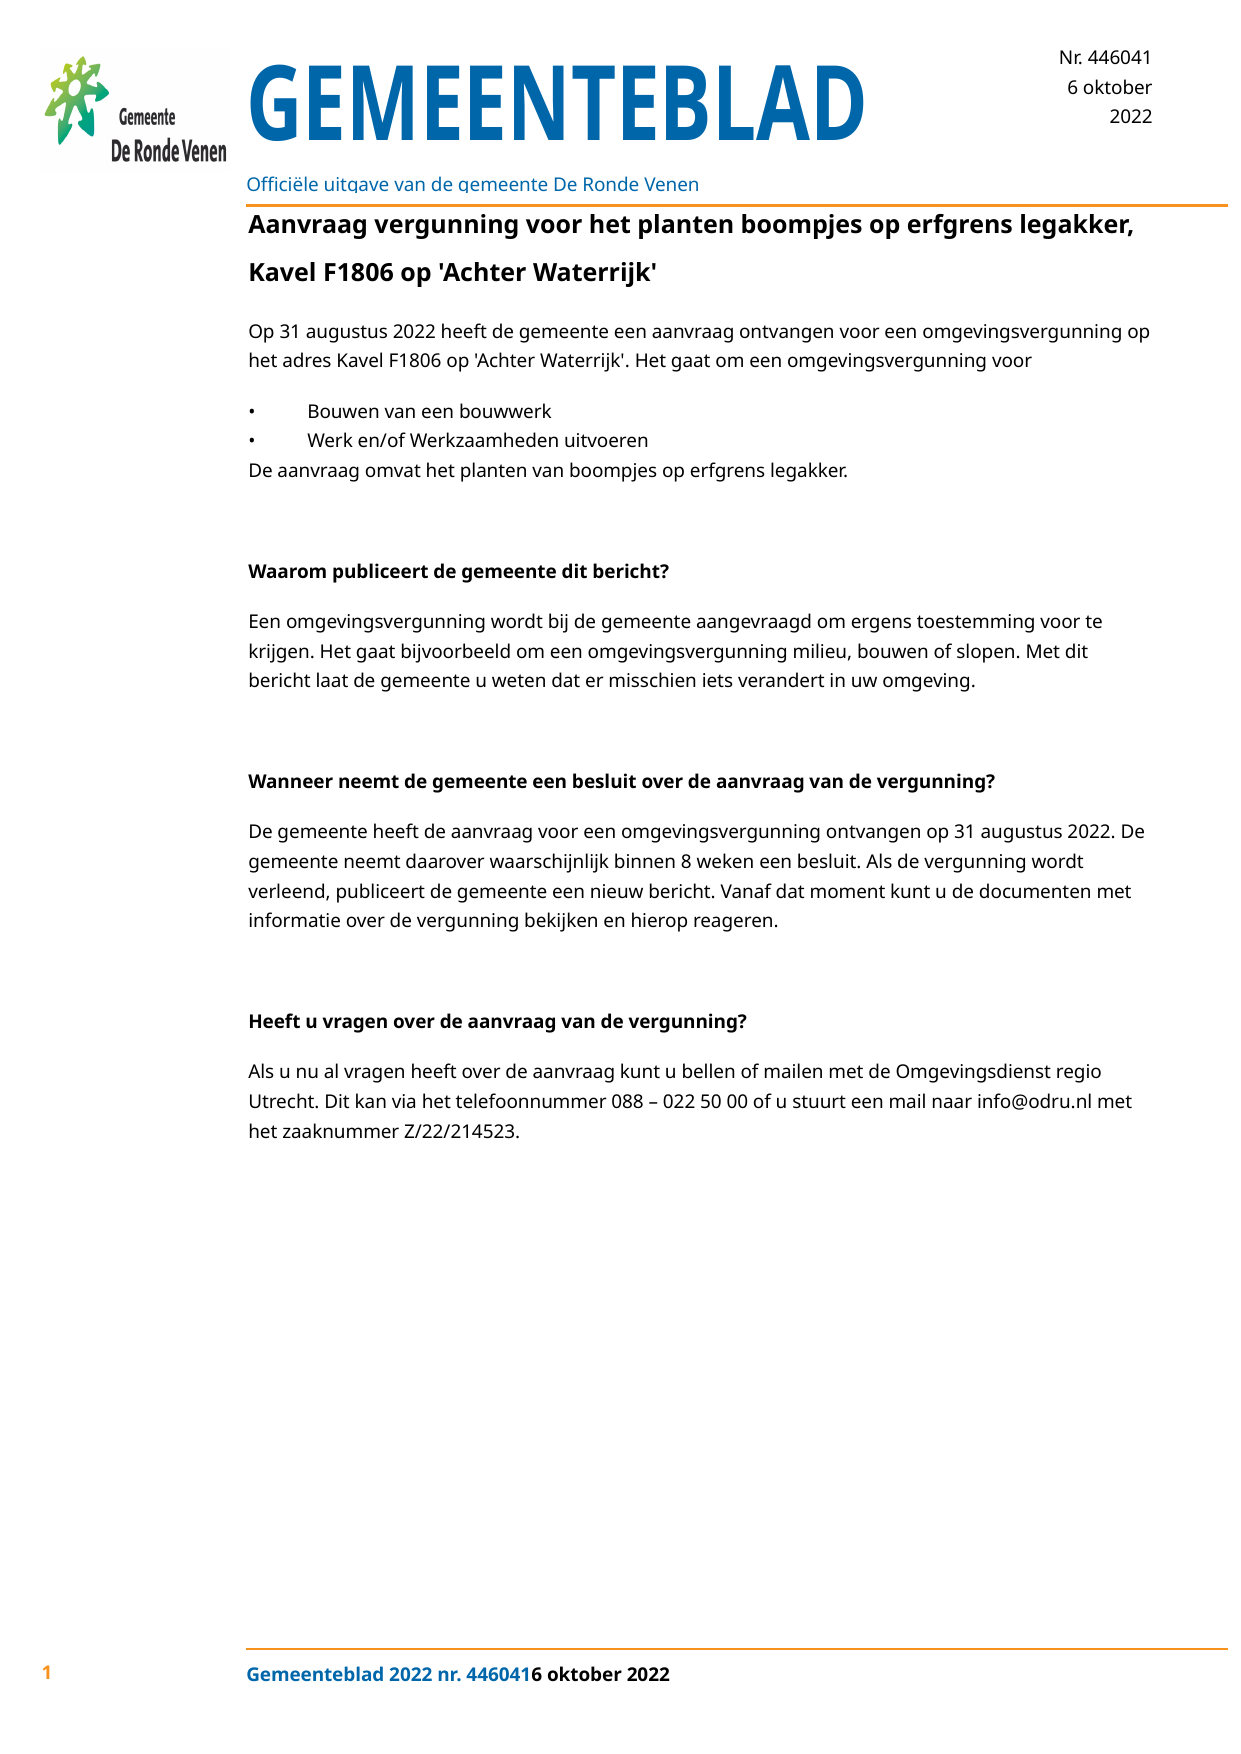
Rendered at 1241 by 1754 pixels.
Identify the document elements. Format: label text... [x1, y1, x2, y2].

text Waarom publiceert de gemeente dit bericht? [248, 558, 1152, 584]
text Op 31 augustus 2022 heeft de gemeente een aanvraag ontvangen voor een omgevingsvergunning op het adres Kavel F1806 op 'Achter Waterrijk'. Het gaat om een omgevingsvergunning voor [248, 318, 1152, 373]
text Als u nu al vragen heeft over de aanvraag kunt u bellen of mailen met de Omgevingsdienst regio Utrecht. Dit kan via het telefoonnummer 088 – 022 50 00 of u stuurt een mail naar info@odru.nl met het zaaknummer Z/22/214523. [248, 1059, 1152, 1144]
text Heeft u vragen over de aanvraag van de vergunning? [248, 1008, 1152, 1034]
list Werk en/of Werkzaamheden uitvoeren [248, 427, 1152, 453]
text Een omgevingsvergunning wordt bij de gemeente aangevraagd om ergens toestemming voor te krijgen. Het gaat bijvoorbeeld om een omgevingsvergunning milieu, bouwen of slopen. Met dit bericht laat de gemeente u weten dat er misschien iets verandert in uw omgeving. [248, 608, 1152, 693]
text De gemeente heeft de aanvraag voor een omgevingsvergunning ontvangen op 31 augustus 2022. De gemeente neemt daarover waarschijnlijk binnen 8 weken een besluit. Als de vergunning wordt verleend, publiceert de gemeente een nieuw bericht. Vanaf dat moment kunt u de documenten met informatie over de vergunning bekijken en hierop reageren. [248, 819, 1152, 933]
text Aanvraag vergunning voor het planten boompjes op erfgrens legakker, Kavel F1806 op 'Achter Waterrijk' [248, 207, 1152, 288]
text De aanvraag omvat het planten van boompjes op erfgrens legakker. [248, 457, 1152, 483]
picture [41, 47, 231, 172]
list Bouwen van een bouwwerk [248, 398, 1152, 424]
text Wanneer neemt de gemeente een besluit over de aanvraag van de vergunning? [248, 768, 1152, 794]
